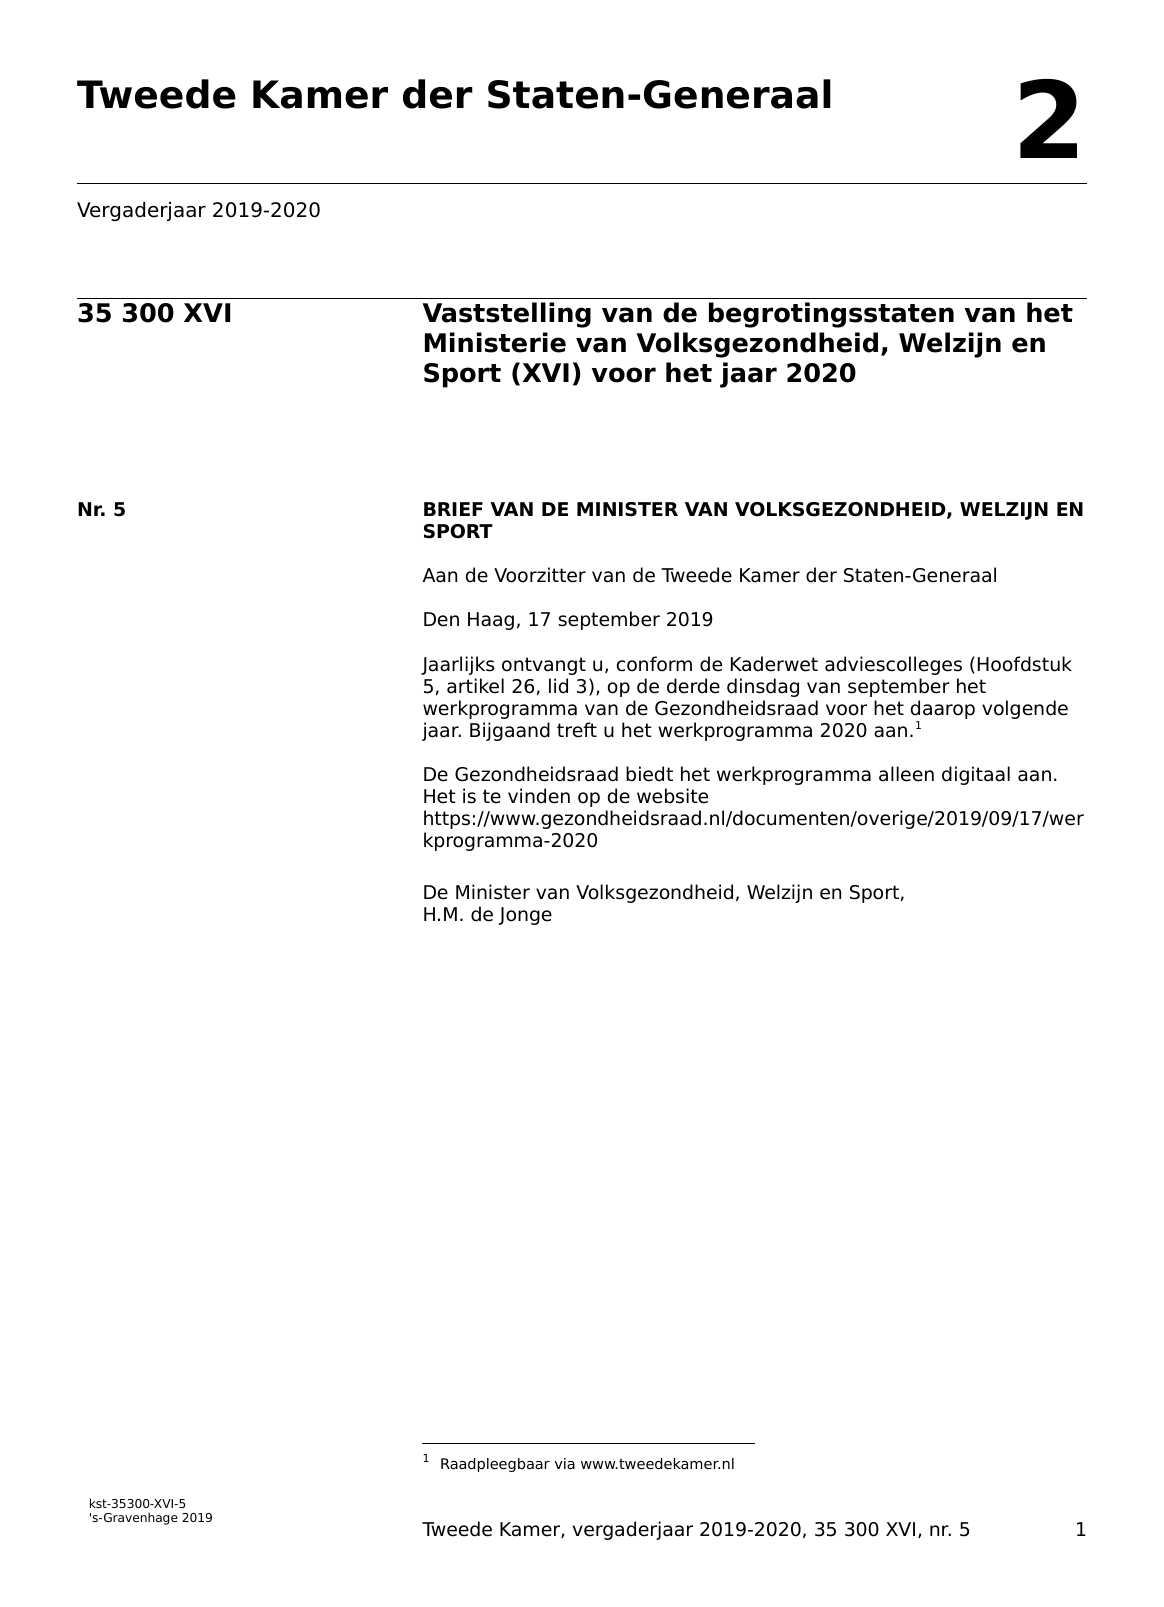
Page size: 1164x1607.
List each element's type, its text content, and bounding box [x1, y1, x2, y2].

table_cell Vergaderjaar 2019-2020 [77, 184, 1087, 298]
text De Minister van Volksgezondheid, Welzijn en Sport, H.M. de Jonge [422, 882, 1087, 926]
table_header Tweede Kamer der Staten-Generaal [77, 59, 886, 183]
text Den Haag, 17 september 2019 [422, 609, 1087, 631]
subtitle Nr. 5 BRIEF VAN DE MINISTER VAN VOLKSGEZONDHEID, WELZIJN EN SPORT [77, 499, 1087, 543]
table_header 2 [886, 59, 1087, 183]
text De Gezondheidsraad biedt het werkprogramma alleen digitaal aan. Het is te vinden op de website https://www.gezondheidsraad.nl/documenten/overige/2019/09/17/werkprogramma-2020 [422, 764, 1087, 852]
text 's-Gravenhage 2019 [88, 1511, 323, 1525]
text Raadpleegbaar via www.tweedekamer.nl [422, 1452, 1087, 1474]
text Aan de Voorzitter van de Tweede Kamer der Staten-Generaal [422, 565, 1087, 587]
subtitle 35 300 XVI Vaststelling van de begrotingsstaten van het Ministerie van Volksgezondheid, Welzijn en Sport (XVI) voor het jaar 2020 [77, 299, 1087, 388]
text kst-35300-XVI-5 [88, 1497, 323, 1511]
text Jaarlijks ontvangt u, conform de Kaderwet adviescolleges (Hoofdstuk 5, artikel 26, lid 3), op de derde dinsdag van september het werkprogramma van de Gezondheidsraad voor het daarop volgende jaar. Bijgaand treft u het werkprogramma 2020 aan. [422, 653, 1087, 741]
